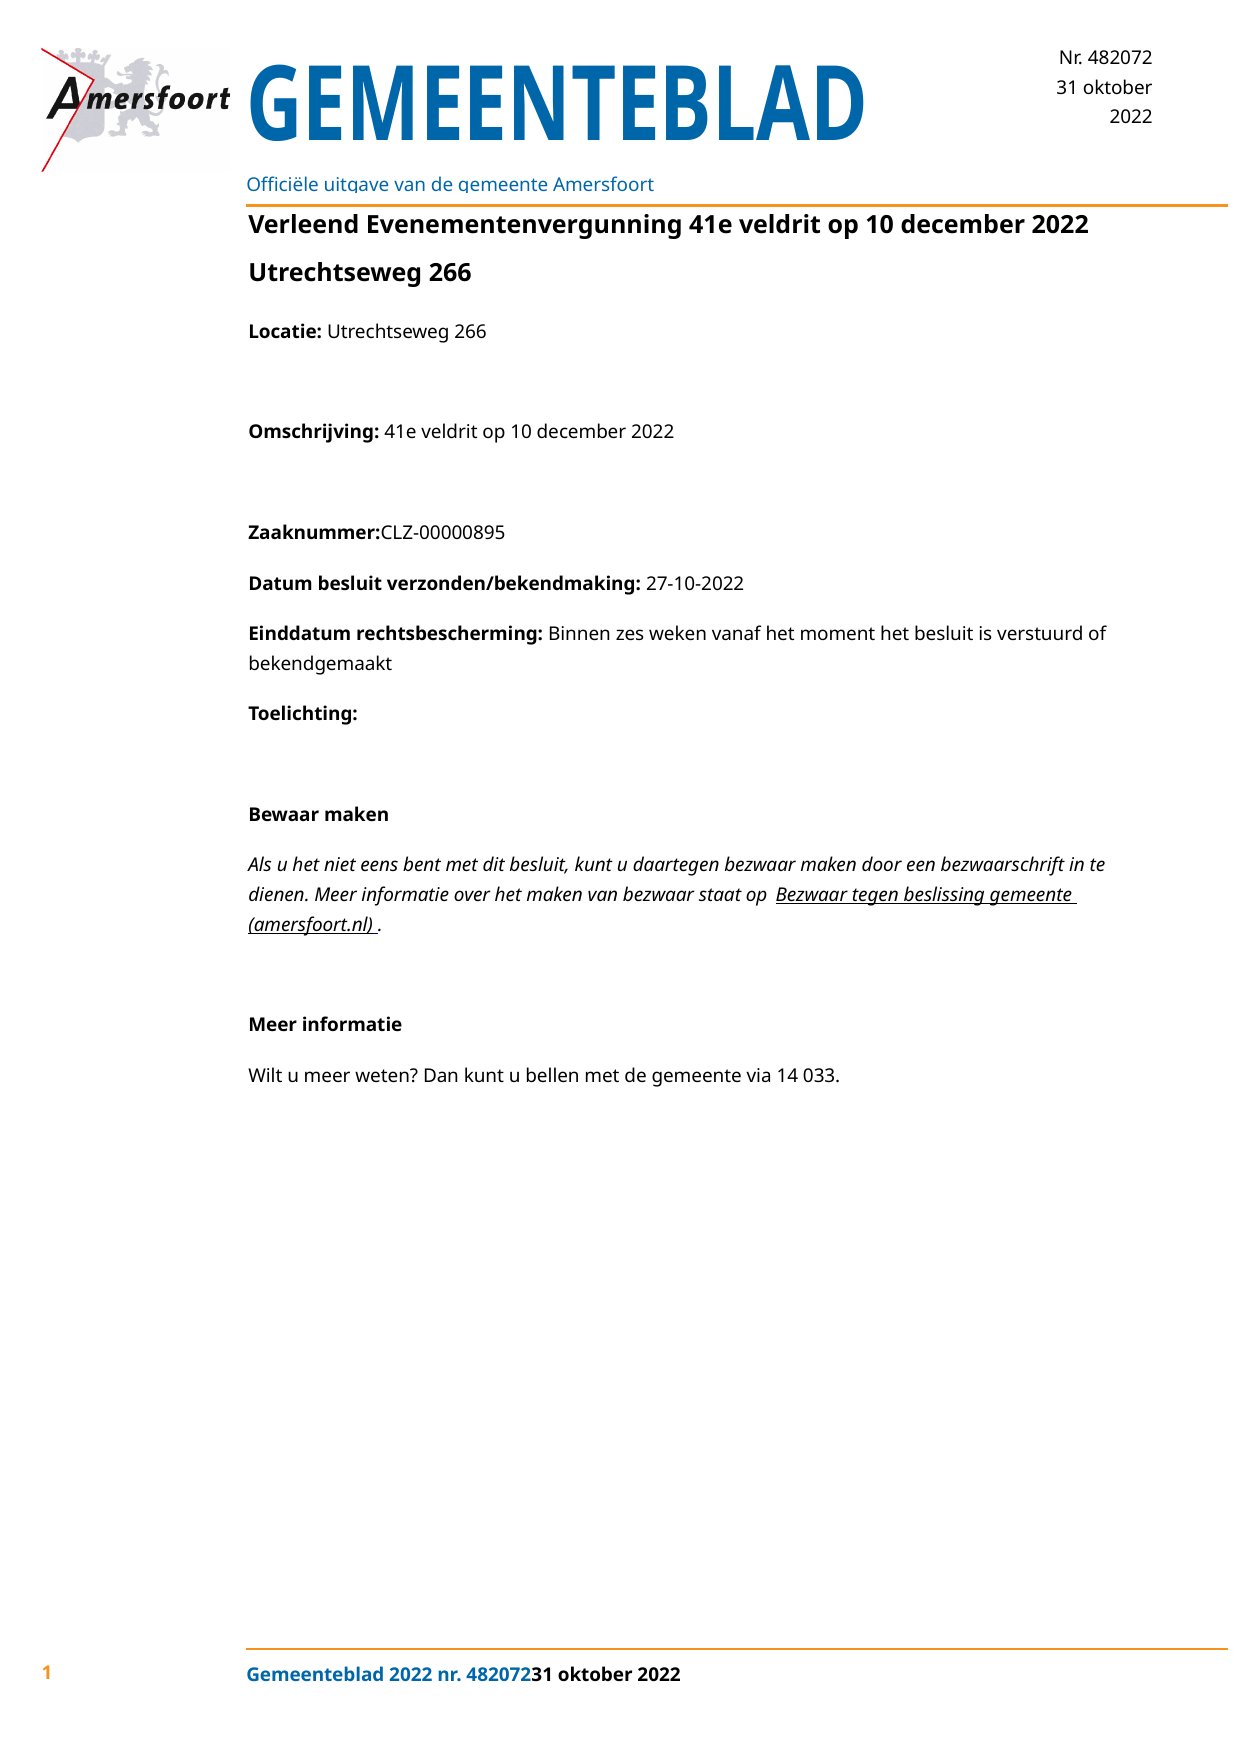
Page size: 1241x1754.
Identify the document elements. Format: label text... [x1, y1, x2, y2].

text Als u het niet eens bent met dit besluit, kunt u daartegen bezwaar maken door een bezwaarschrift in te dienen. Meer informatie over het maken van bezwaar staat op Bezwaar tegen beslissing gemeente (amersfoort.nl) . [248, 852, 1152, 937]
text Meer informatie [248, 1012, 1152, 1037]
text Toelichting: [248, 700, 1152, 726]
text Bewaar maken [248, 801, 1152, 827]
text Locatie: Utrechtseweg 266 [248, 318, 1152, 344]
text Verleend Evenementenvergunning 41e veldrit op 10 december 2022 Utrechtseweg 266 [248, 207, 1152, 288]
text Omschrijving: 41e veldrit op 10 december 2022 [248, 419, 1152, 444]
text Einddatum rechtsbescherming: Binnen zes weken vanaf het moment het besluit is verstuurd of bekendgemaakt [248, 620, 1152, 676]
text Datum besluit verzonden/bekendmaking: 27-10-2022 [248, 570, 1152, 596]
picture [41, 47, 231, 172]
text Zaaknummer:CLZ-00000895 [248, 519, 1152, 545]
text Wilt u meer weten? Dan kunt u bellen met de gemeente via 14 033. [248, 1062, 1152, 1088]
